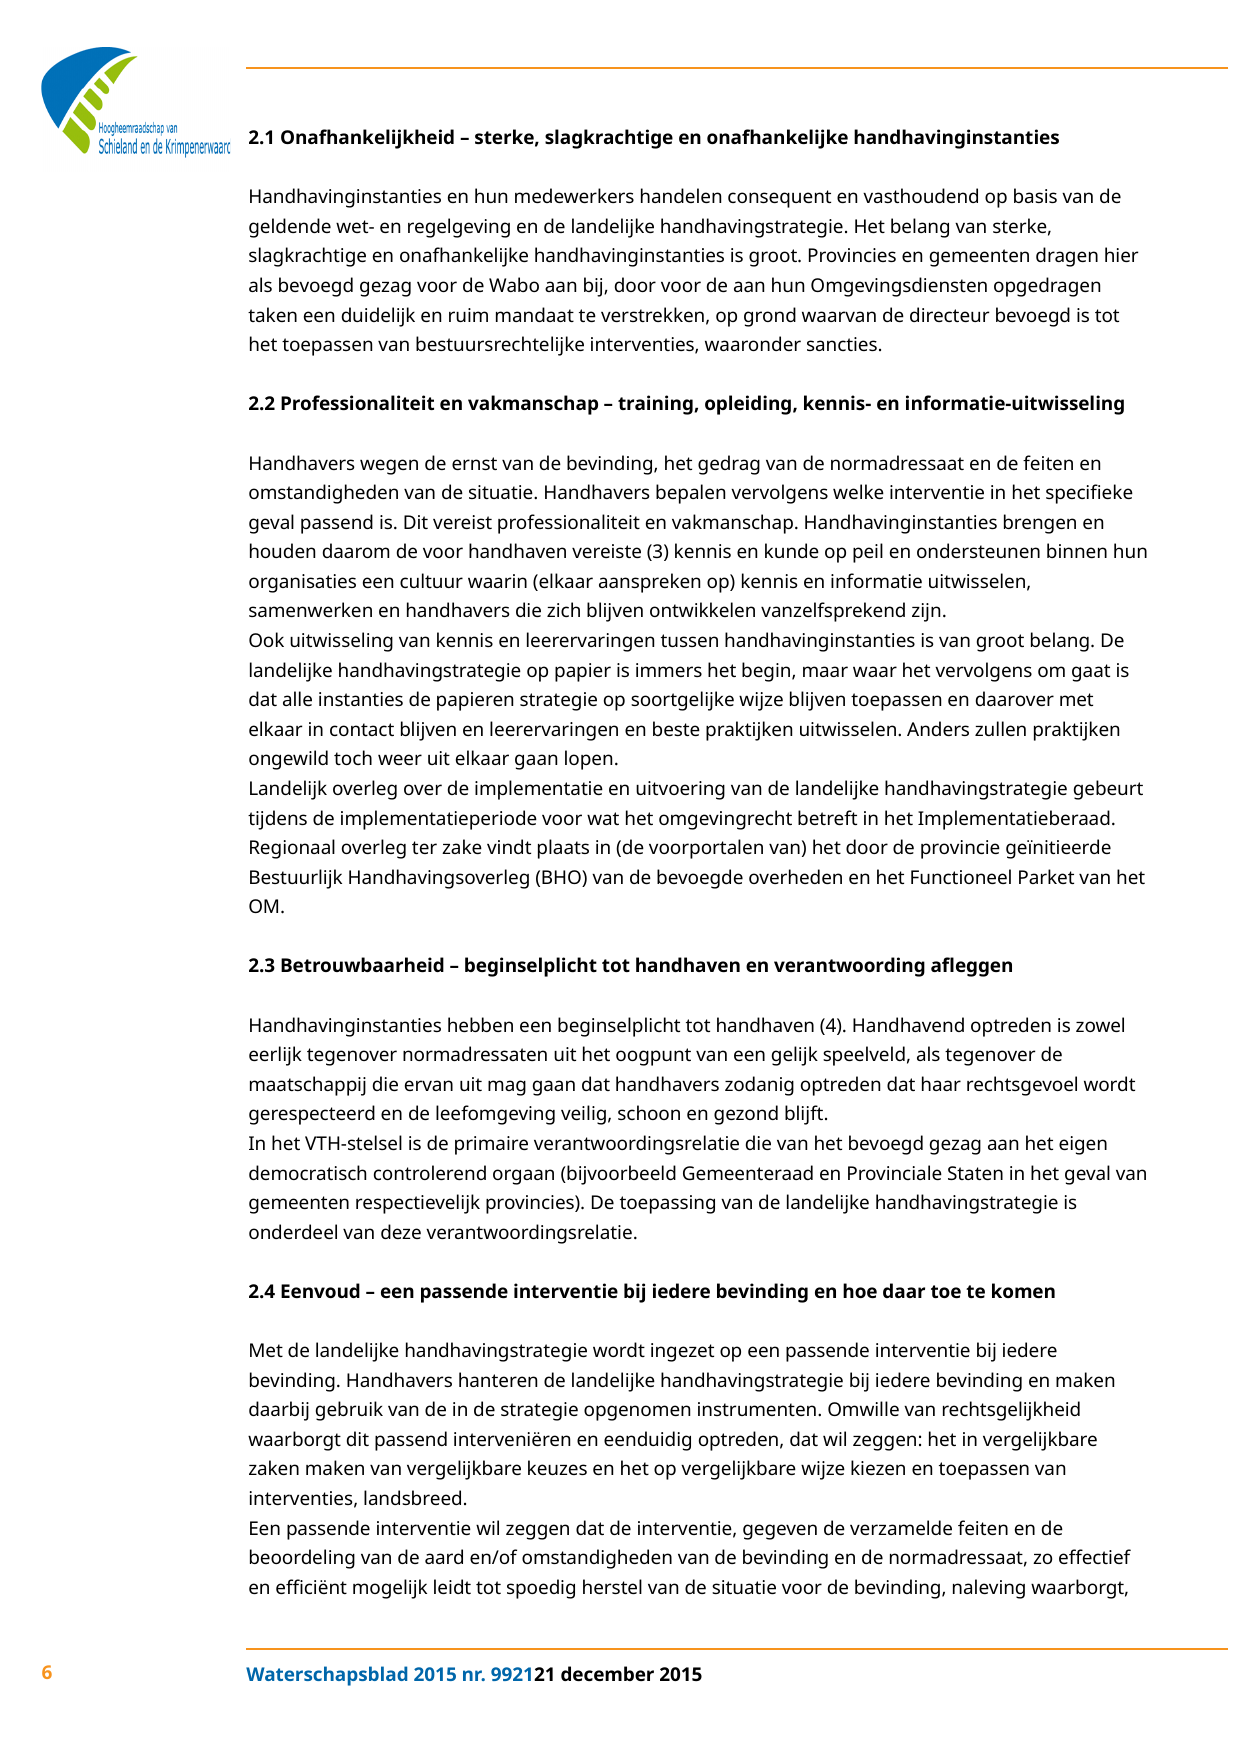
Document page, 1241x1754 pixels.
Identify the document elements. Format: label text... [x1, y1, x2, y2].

text Ook uitwisseling van kennis en leerervaringen tussen handhavinginstanties is van groot belang. De landelijke handhavingstrategie op papier is immers het begin, maar waar het vervolgens om gaat is dat alle instanties de papieren strategie op soortgelijke wijze blijven toepassen en daarover met elkaar in contact blijven en leerervaringen en beste praktijken uitwisselen. Anders zullen praktijken ongewild toch weer uit elkaar gaan lopen. [248, 627, 1152, 771]
text Handhavers wegen de ernst van de bevinding, het gedrag van de normadressaat en de feiten en omstandigheden van de situatie. Handhavers bepalen vervolgens welke interventie in het specifieke geval passend is. Dit vereist professionaliteit en vakmanschap. Handhaving­instanties brengen en houden daarom de voor handhaven vereiste (3) kennis en kunde op peil en ondersteunen binnen hun organisaties een cultuur waarin (elkaar aanspreken op) kennis en informatie uitwisselen, samenwerken en handhavers die zich blijven ontwikkelen vanzelfsprekend zijn. [248, 450, 1152, 623]
text 2.4 Eenvoud – een passende interventie bij iedere bevinding en hoe daar toe te komen [248, 1278, 1152, 1304]
text Handhavinginstanties en hun medewerkers handelen consequent en vasthoudend op basis van de geldende wet- en regelgeving en de landelijke handhavingstrategie. Het belang van sterke, slagkrachtige en onafhankelijke handhavinginstanties is groot. Provincies en gemeenten dragen hier als bevoegd gezag voor de Wabo aan bij, door voor de aan hun Omgevingsdiensten opgedragen taken een duidelijk en ruim mandaat te verstrekken, op grond waarvan de directeur bevoegd is tot het toepassen van bestuurs­rechtelijke interventies, waaronder sancties. [248, 183, 1152, 357]
text Landelijk overleg over de implementatie en uitvoering van de landelijke handhavingstrategie gebeurt tijdens de implementatieperiode voor wat het omgevingrecht betreft in het Implementatieberaad. Regionaal overleg ter zake vindt plaats in (de voorportalen van) het door de provincie geïnitieerde Bestuurlijk Handhavingsoverleg (BHO) van de bevoegde overheden en het Functioneel Parket van het OM. [248, 775, 1152, 919]
text Handhavinginstanties hebben een beginselplicht tot handhaven (4). Handhavend optreden is zowel eerlijk tegenover normadressaten uit het oogpunt van een gelijk speelveld, als tegenover de maatschappij die ervan uit mag gaan dat handhavers zodanig optreden dat haar rechtsgevoel wordt gerespecteerd en de leefomgeving veilig, schoon en gezond blijft. [248, 1012, 1152, 1126]
text 2.2 Professionaliteit en vakmanschap – training, opleiding, kennis- en informatie-uitwisseling [248, 391, 1152, 416]
text Met de landelijke handhavingstrategie wordt ingezet op een passende interventie bij iedere bevinding. Handhavers hanteren de landelijke handhavingstrategie bij iedere bevinding en maken daarbij gebruik van de in de strategie opgenomen instrumenten. Omwille van rechtsgelijkheid waarborgt dit passend interveniëren en eenduidig optreden, dat wil zeggen: het in vergelijkbare zaken maken van vergelijkbare keuzes en het op vergelijkbare wijze kiezen en toepassen van interventies, landsbreed. [248, 1337, 1152, 1511]
text In het VTH-stelsel is de primaire verantwoordingsrelatie die van het bevoegd gezag aan het eigen democratisch controlerend orgaan (bijvoorbeeld Gemeenteraad en Provinciale Staten in het geval van gemeenten respectievelijk provincies). De toepassing van de landelijke handhavingstrategie is onderdeel van deze verantwoordingsrelatie. [248, 1130, 1152, 1245]
text Een passende interventie wil zeggen dat de interventie, gegeven de verzamelde feiten en de beoordeling van de aard en/of omstan­dig­heden van de bevinding en de normadressaat, zo effectief en efficiënt mogelijk leidt tot spoedig herstel van de situatie voor de bevinding, naleving waarborgt, [248, 1515, 1152, 1600]
text 2.1 Onafhankelijkheid – sterke, slagkrachtige en onafhankelijke handhavinginstanties [248, 124, 1152, 150]
text 2.3 Betrouwbaarheid – beginselplicht tot handhaven en verantwoording afleggen [248, 953, 1152, 978]
picture [41, 47, 231, 172]
